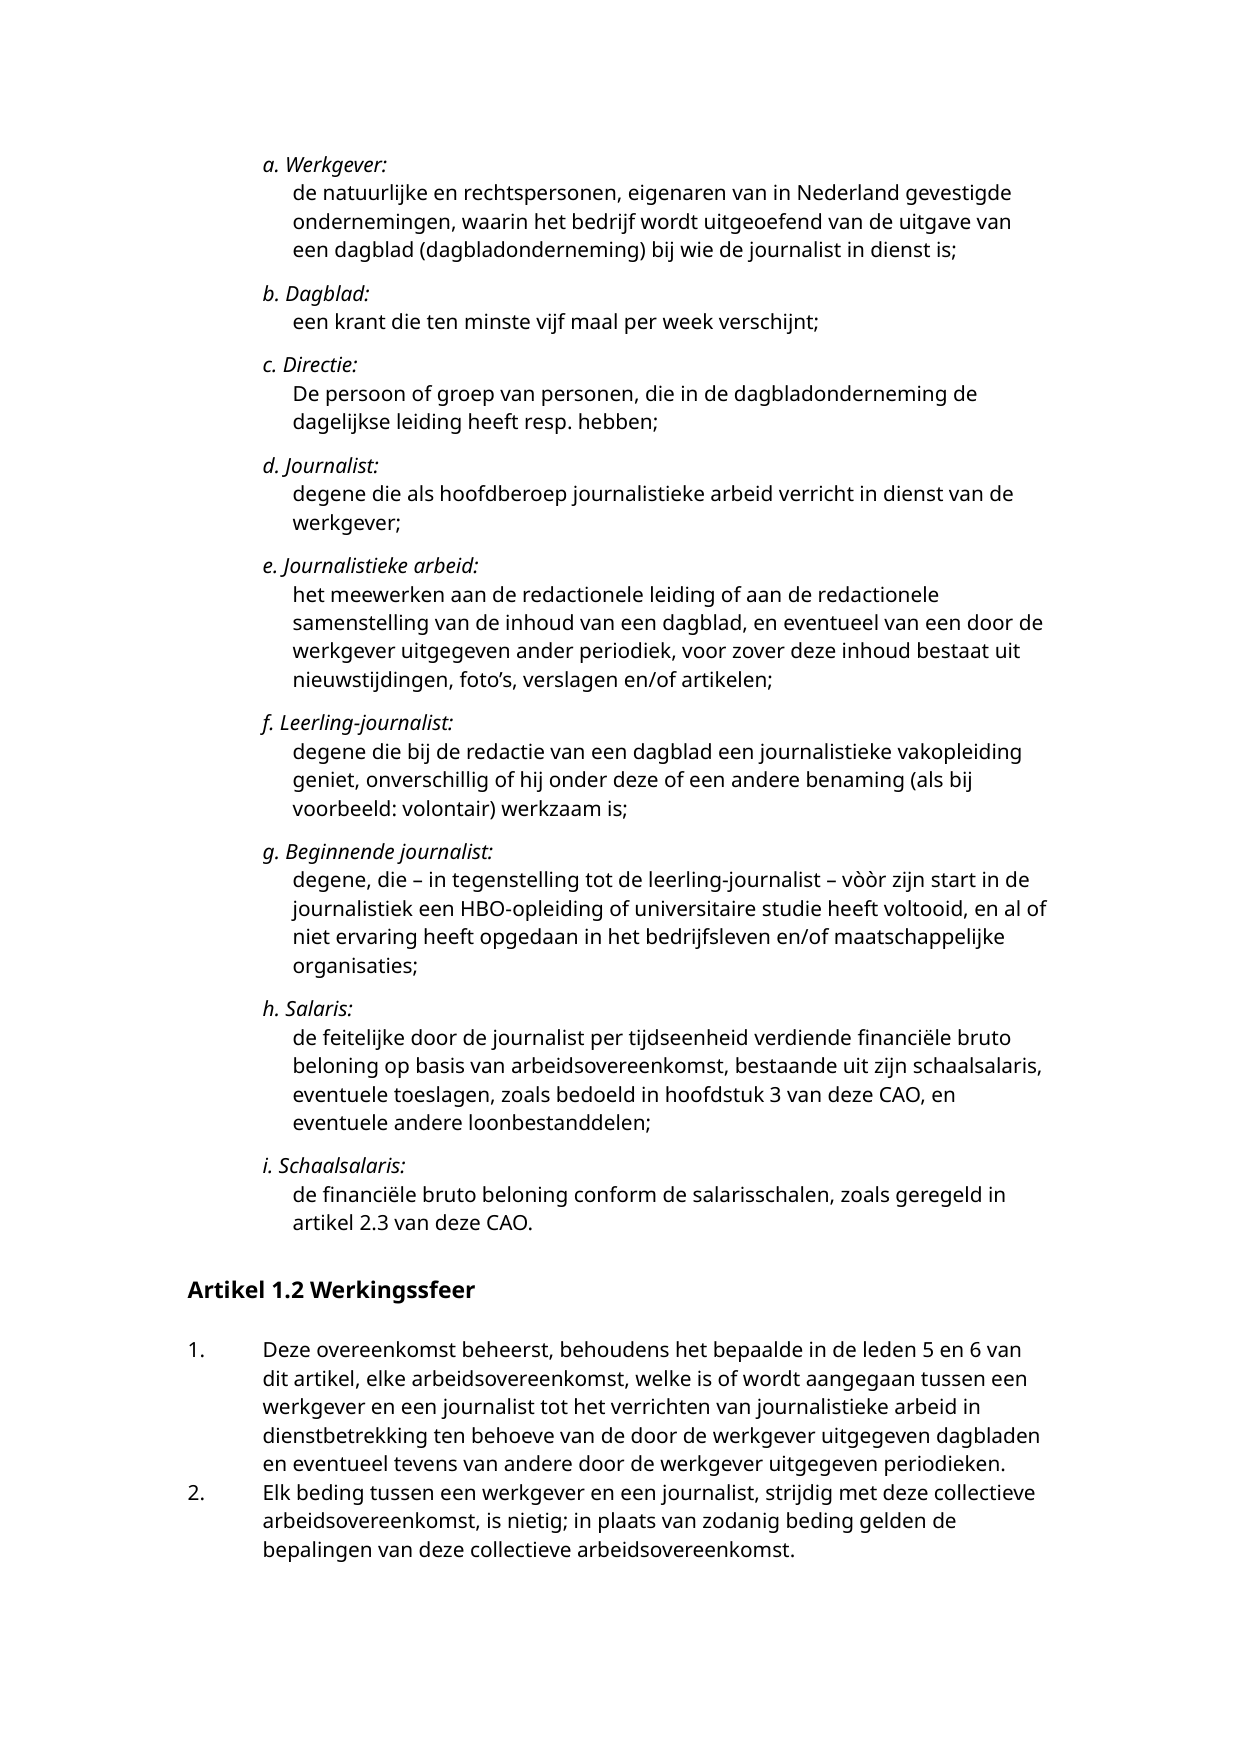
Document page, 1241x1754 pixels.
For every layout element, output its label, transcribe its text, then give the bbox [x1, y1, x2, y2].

list degene, die – in tegenstelling tot de leerling-journalist – vòòr zijn start in de journalistiek een HBO-opleiding of universitaire studie heeft voltooid, en al of niet ervaring heeft opgedaan in het bedrijfsleven en/of maatschappelijke organisaties; [217, 866, 1053, 979]
list het meewerken aan de redactionele leiding of aan de redactionele samenstelling van de inhoud van een dagblad, en eventueel van een door de werkgever uitgegeven ander periodiek, voor zover deze inhoud bestaat uit nieuwstijdingen, foto’s, verslagen en/of artikelen; [217, 580, 1053, 693]
list de feitelijke door de journalist per tijdseenheid verdiende financiële bruto beloning op basis van arbeidsovereenkomst, bestaande uit zijn schaalsalaris, eventuele toeslagen, zoals bedoeld in hoofdstuk 3 van deze CAO, en eventuele andere loonbestanddelen; [217, 1023, 1053, 1137]
list b. Dagblad: [187, 279, 1053, 307]
subtitle Artikel 1.2 Werkingssfeer [187, 1274, 1053, 1306]
list c. Directie: [187, 351, 1053, 379]
list de financiële bruto beloning conform de salarisschalen, zoals geregeld in artikel 2.3 van deze CAO. [217, 1180, 1053, 1237]
list degene die als hoofdberoep journalistieke arbeid verricht in dienst van de werkgever; [217, 479, 1053, 536]
list f. Leerling-journalist: [187, 708, 1053, 737]
list e. Journalistieke arbeid: [187, 551, 1053, 580]
list De persoon of groep van personen, die in de dagbladonderneming de dagelijkse leiding heeft resp. hebben; [217, 379, 1053, 436]
list d. Journalist: [187, 451, 1053, 479]
list h. Salaris: [187, 994, 1053, 1023]
list een krant die ten minste vijf maal per week verschijnt; [217, 307, 1053, 336]
list Elk beding tussen een werkgever en een journalist, strijdig met deze collectieve arbeidsovereenkomst, is nietig; in plaats van zodanig beding gelden de bepalingen van deze collectieve arbeidsovereenkomst. [187, 1478, 1053, 1563]
list a. Werkgever: [187, 150, 1053, 178]
list g. Beginnende journalist: [187, 837, 1053, 866]
list Deze overeenkomst beheerst, behoudens het bepaalde in de leden 5 en 6 van dit artikel, elke arbeidsovereenkomst, welke is of wordt aangegaan tussen een werkgever en een journalist tot het verrichten van journalistieke arbeid in dienstbetrekking ten behoeve van de door de werkgever uitgegeven dagbladen en eventueel tevens van andere door de werkgever uitgegeven periodieken. [187, 1336, 1053, 1478]
list i. Schaalsalaris: [187, 1152, 1053, 1180]
list degene die bij de redactie van een dagblad een journalistieke vakopleiding geniet, onverschillig of hij onder deze of een andere benaming (als bij voorbeeld: volontair) werkzaam is; [217, 737, 1053, 822]
list de natuurlijke en rechtspersonen, eigenaren van in Nederland gevestigde ondernemingen, waarin het bedrijf wordt uitgeoefend van de uitgave van een dagblad (dagbladonderneming) bij wie de journalist in dienst is; [217, 178, 1053, 264]
